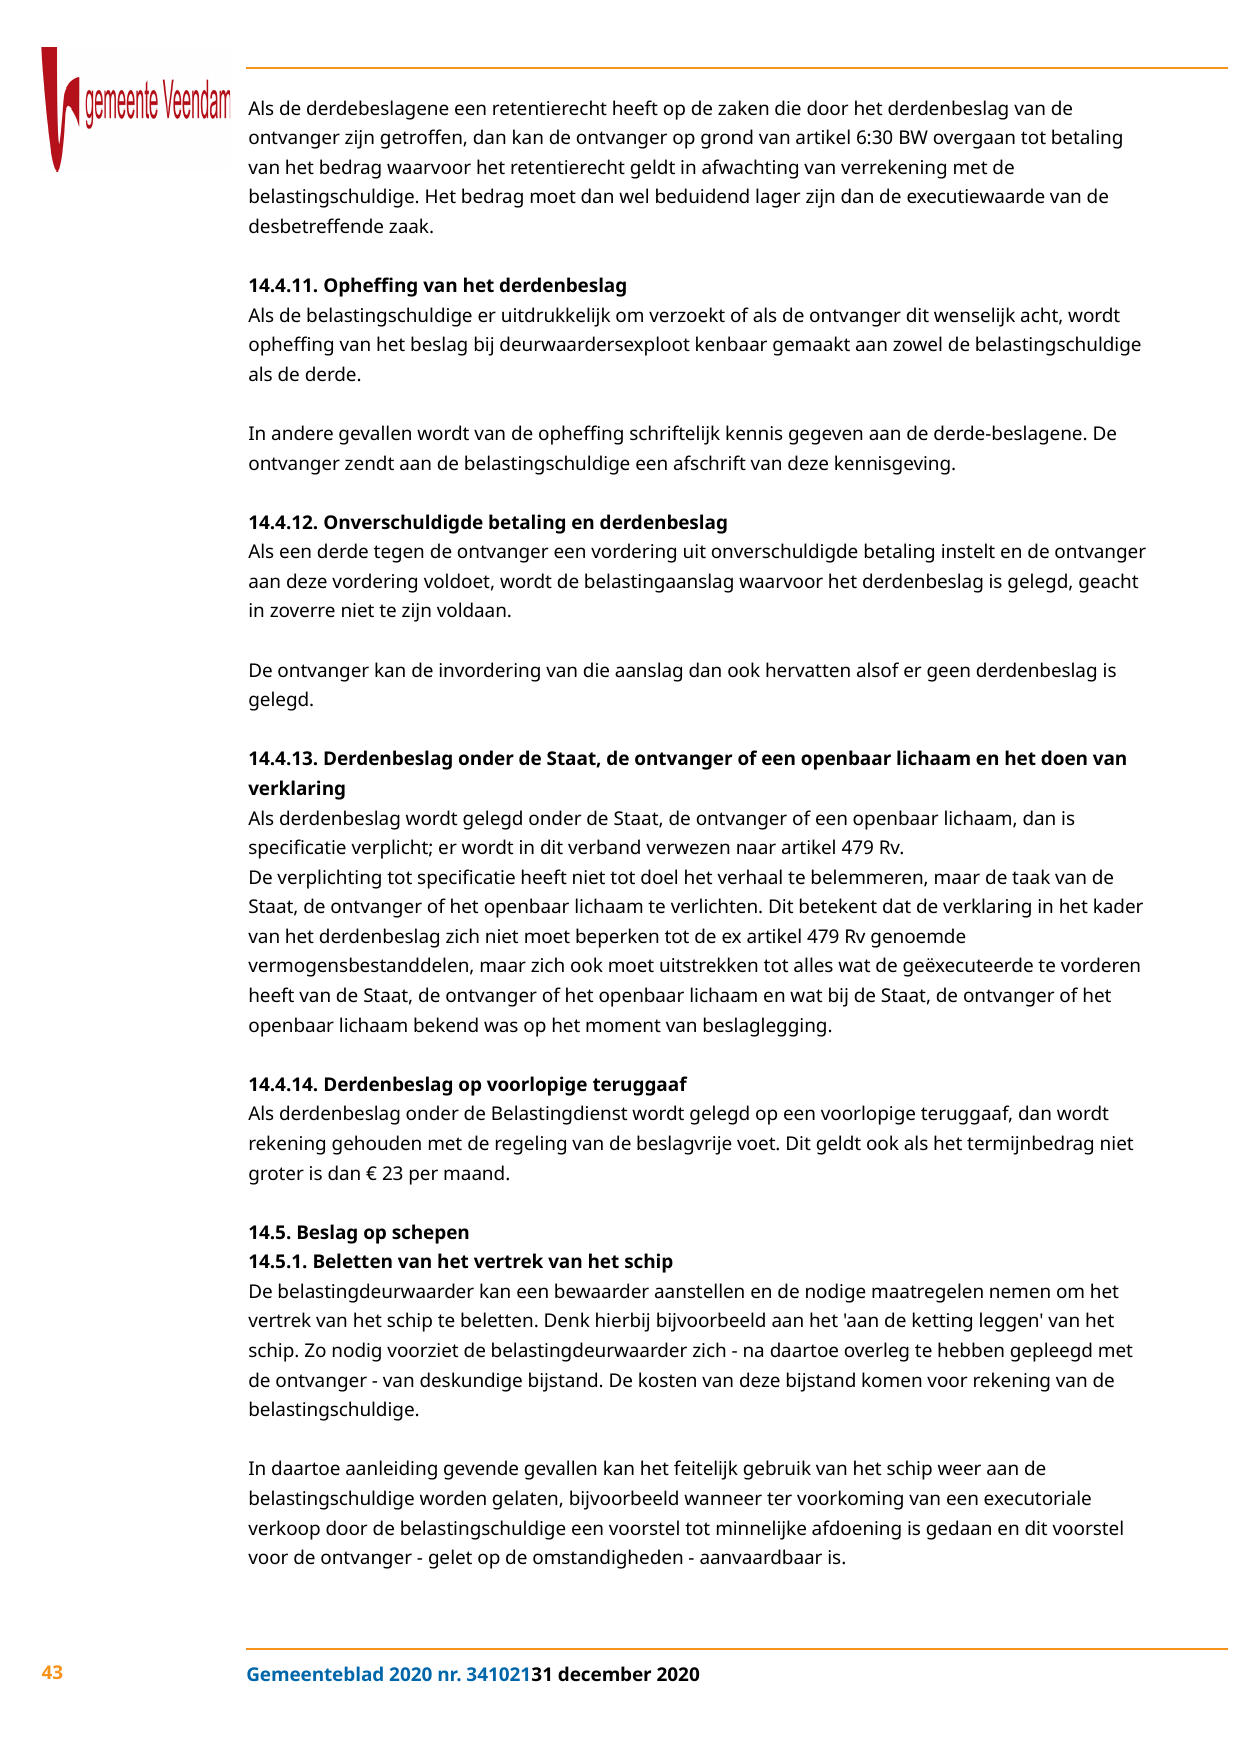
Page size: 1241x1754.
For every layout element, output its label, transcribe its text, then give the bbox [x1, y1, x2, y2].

text De belastingdeurwaarder kan een bewaarder aanstellen en de nodige maatregelen nemen om het vertrek van het schip te beletten. Denk hierbij bijvoorbeeld aan het 'aan de ketting leggen' van het schip. Zo nodig voorziet de belastingdeurwaarder zich - na daartoe overleg te hebben gepleegd met de ontvanger - van deskundige bijstand. De kosten van deze bijstand komen voor rekening van de belastingschuldige. [248, 1278, 1152, 1422]
text 14.5. Beslag op schepen [248, 1219, 1152, 1245]
text 14.4.12. Onverschuldigde betaling en derdenbeslag [248, 509, 1152, 535]
text 14.5.1. Beletten van het vertrek van het schip [248, 1248, 1152, 1274]
text Als de belastingschuldige er uitdrukkelijk om verzoekt of als de ontvanger dit wenselijk acht, wordt opheffing van het beslag bij deurwaardersexploot kenbaar gemaakt aan zowel de belastingschuldige als de derde. [248, 302, 1152, 387]
text De verplichting tot specificatie heeft niet tot doel het verhaal te belemmeren, maar de taak van de Staat, de ontvanger of het openbaar lichaam te verlichten. Dit betekent dat de verklaring in het kader van het derdenbeslag zich niet moet beperken tot de ex artikel 479 Rv genoemde vermogensbestanddelen, maar zich ook moet uitstrekken tot alles wat de geëxecuteerde te vorderen heeft van de Staat, de ontvanger of het openbaar lichaam en wat bij de Staat, de ontvanger of het openbaar lichaam bekend was op het moment van beslaglegging. [248, 864, 1152, 1038]
text Als de derdebeslagene een retentierecht heeft op de zaken die door het derdenbeslag van de ontvanger zijn getroffen, dan kan de ontvanger op grond van artikel 6:30 BW overgaan tot betaling van het bedrag waarvoor het retentierecht geldt in afwachting van verrekening met de belastingschuldige. Het bedrag moet dan wel beduidend lager zijn dan de executiewaarde van de desbetreffende zaak. [248, 95, 1152, 239]
text 14.4.14. Derdenbeslag op voorlopige teruggaaf [248, 1071, 1152, 1097]
text In andere gevallen wordt van de opheffing schriftelijk kennis gegeven aan de derde-beslagene. De ontvanger zendt aan de belastingschuldige een afschrift van deze kennisgeving. [248, 420, 1152, 476]
text 14.4.11. Opheffing van het derdenbeslag [248, 272, 1152, 298]
text In daartoe aanleiding gevende gevallen kan het feitelijk gebruik van het schip weer aan de belastingschuldige worden gelaten, bijvoorbeeld wanneer ter voorkoming van een executoriale verkoop door de belastingschuldige een voorstel tot minnelijke afdoening is gedaan en dit voorstel voor de ontvanger - gelet op de omstandigheden - aanvaardbaar is. [248, 1456, 1152, 1570]
text Als derdenbeslag onder de Belastingdienst wordt gelegd op een voorlopige teruggaaf, dan wordt rekening gehouden met de regeling van de beslagvrije voet. Dit geldt ook als het termijnbedrag niet groter is dan € 23 per maand. [248, 1101, 1152, 1186]
text 14.4.13. Derdenbeslag onder de Staat, de ontvanger of een openbaar lichaam en het doen van verklaring [248, 746, 1152, 801]
text Als derdenbeslag wordt gelegd onder de Staat, de ontvanger of een openbaar lichaam, dan is specificatie verplicht; er wordt in dit verband verwezen naar artikel 479 Rv. [248, 805, 1152, 860]
picture [41, 47, 231, 172]
text Als een derde tegen de ontvanger een vordering uit onverschuldigde betaling instelt en de ontvanger aan deze vordering voldoet, wordt de belastingaanslag waarvoor het derdenbeslag is gelegd, geacht in zoverre niet te zijn voldaan. [248, 538, 1152, 623]
text De ontvanger kan de invordering van die aanslag dan ook hervatten alsof er geen derdenbeslag is gelegd. [248, 657, 1152, 712]
